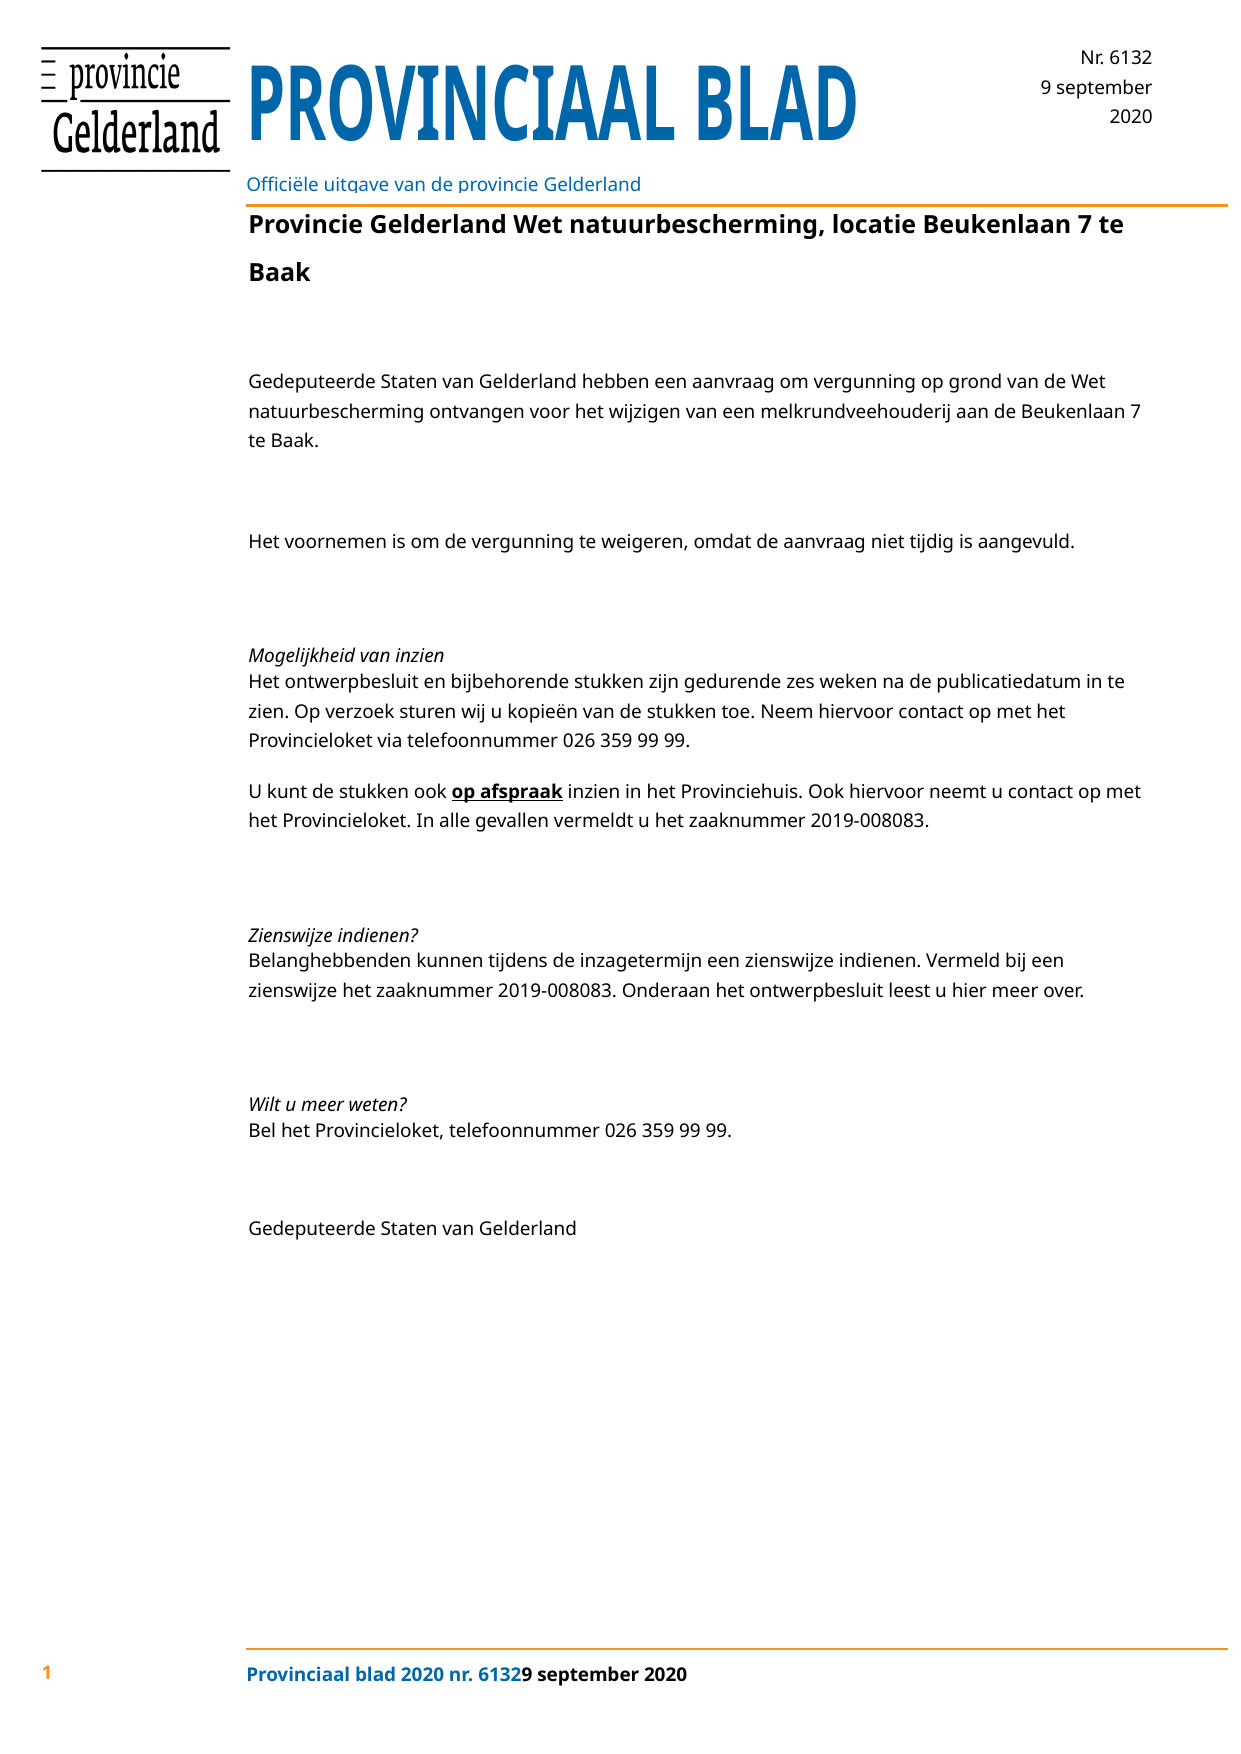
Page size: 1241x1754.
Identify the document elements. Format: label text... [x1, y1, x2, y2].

text Gedeputeerde Staten van Gelderland [248, 1216, 1152, 1241]
text Wilt u meer weten? [248, 1092, 1152, 1117]
text Provincie Gelderland Wet natuurbescherming, locatie Beukenlaan 7 te Baak [248, 207, 1152, 288]
text Gedeputeerde Staten van Gelderland hebben een aanvraag om vergunning op grond van de Wet natuurbescherming ontvangen voor het wijzigen van een melkrundveehouderij aan de Beukenlaan 7 te Baak. [248, 368, 1152, 453]
text Mogelijkheid van inzien [248, 643, 1152, 668]
text Zienswijze indienen? [248, 922, 1152, 948]
text Het voornemen is om de vergunning te weigeren, omdat de aanvraag niet tijdig is aangevuld. [248, 528, 1152, 554]
text Het ontwerpbesluit en bijbehorende stukken zijn gedurende zes weken na de publicatiedatum in te zien. Op verzoek sturen wij u kopieën van de stukken toe. Neem hiervoor contact op met het Provincieloket via telefoonnummer 026 359 99 99. [248, 668, 1152, 753]
text Belanghebbenden kunnen tijdens de inzagetermijn een zienswijze indienen. Vermeld bij een zienswijze het zaaknummer 2019-008083. Onderaan het ontwerpbesluit leest u hier meer over. [248, 948, 1152, 1003]
text Bel het Provincieloket, telefoonnummer 026 359 99 99. [248, 1117, 1152, 1143]
text U kunt de stukken ook op afspraak inzien in het Provinciehuis. Ook hiervoor neemt u contact op met het Provincieloket. In alle gevallen vermeldt u het zaaknummer 2019-008083. [248, 778, 1152, 833]
picture [41, 47, 231, 172]
